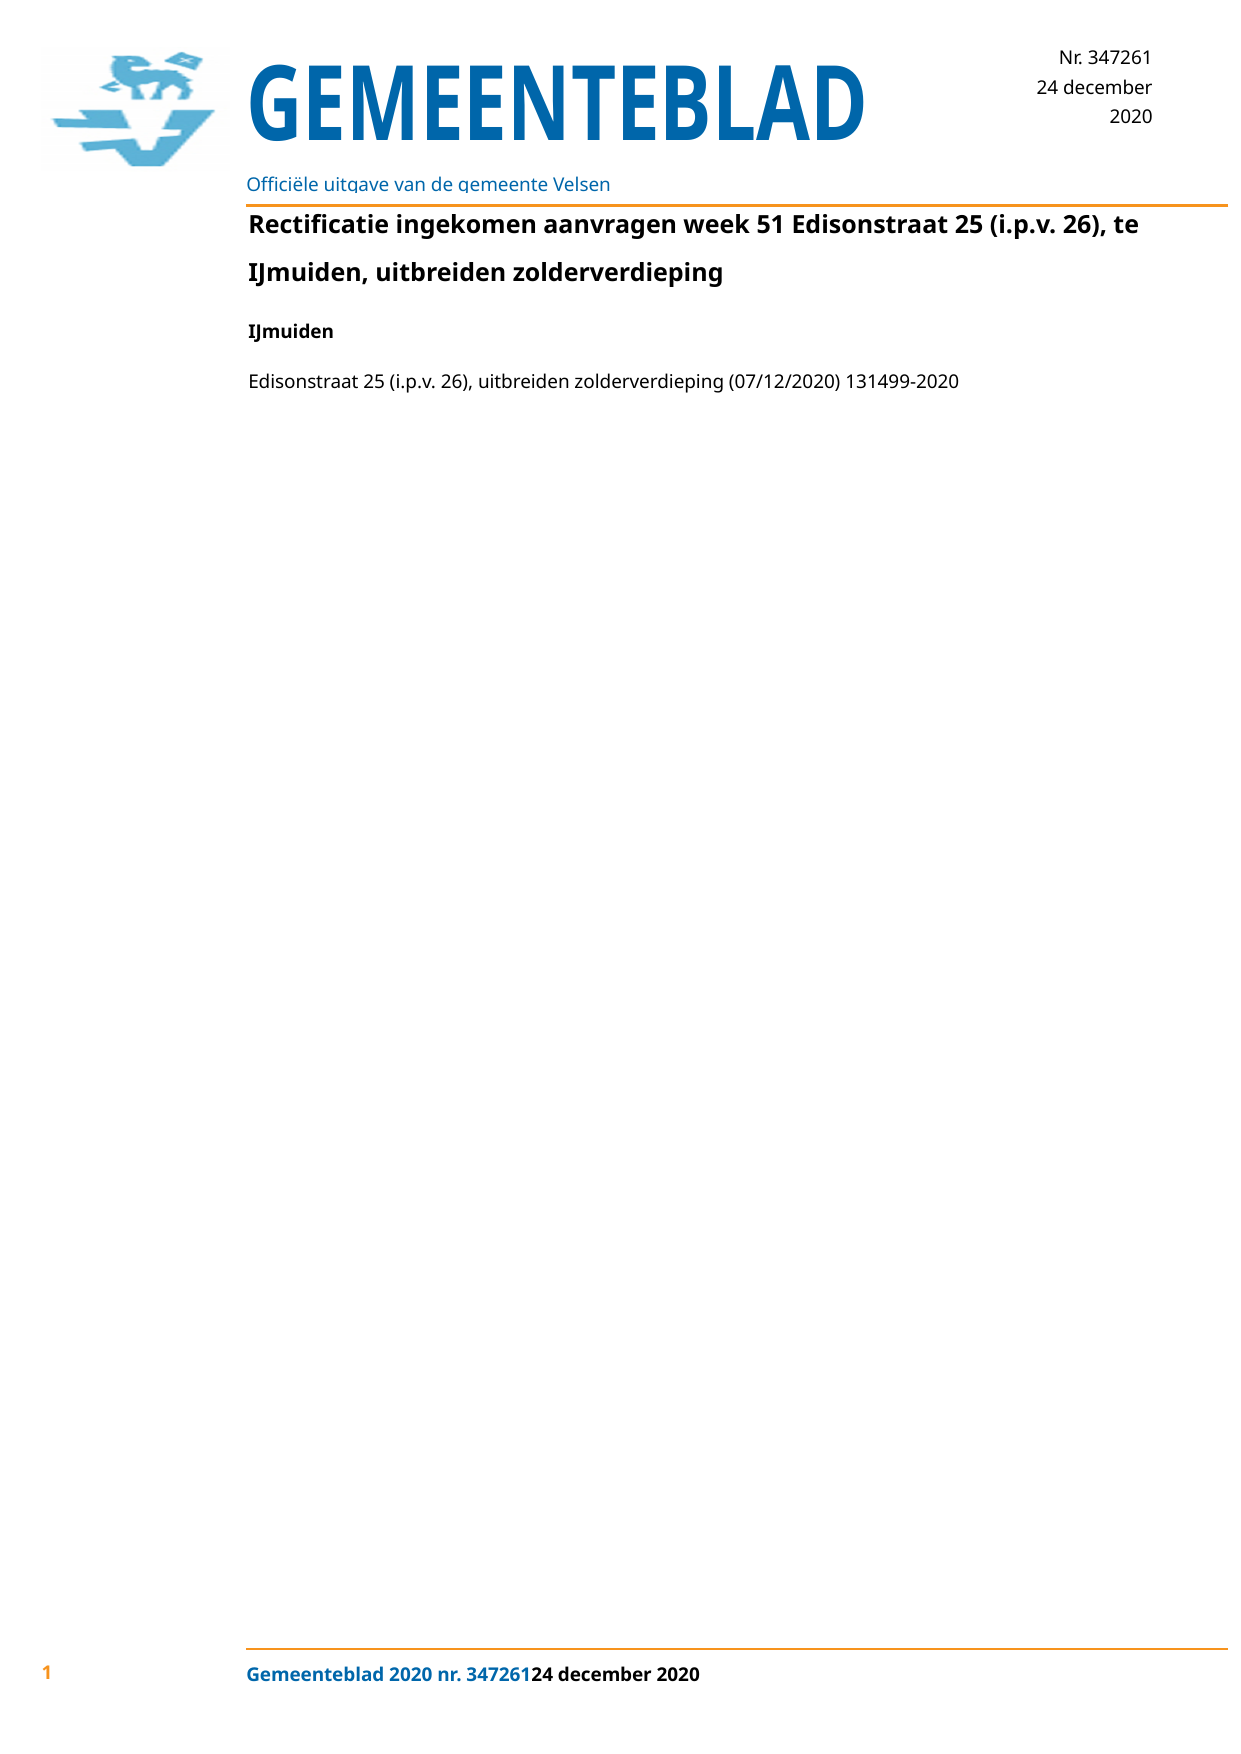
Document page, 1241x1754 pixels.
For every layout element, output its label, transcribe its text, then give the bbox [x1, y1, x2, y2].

text IJmuiden [248, 318, 1152, 344]
text Rectificatie ingekomen aanvragen week 51 Edisonstraat 25 (i.p.v. 26), te IJmuiden, uitbreiden zolderverdieping [248, 207, 1152, 288]
text Edisonstraat 25 (i.p.v. 26), uitbreiden zolderverdieping (07/12/2020) 131499-2020 [248, 368, 1152, 394]
picture [41, 47, 231, 172]
